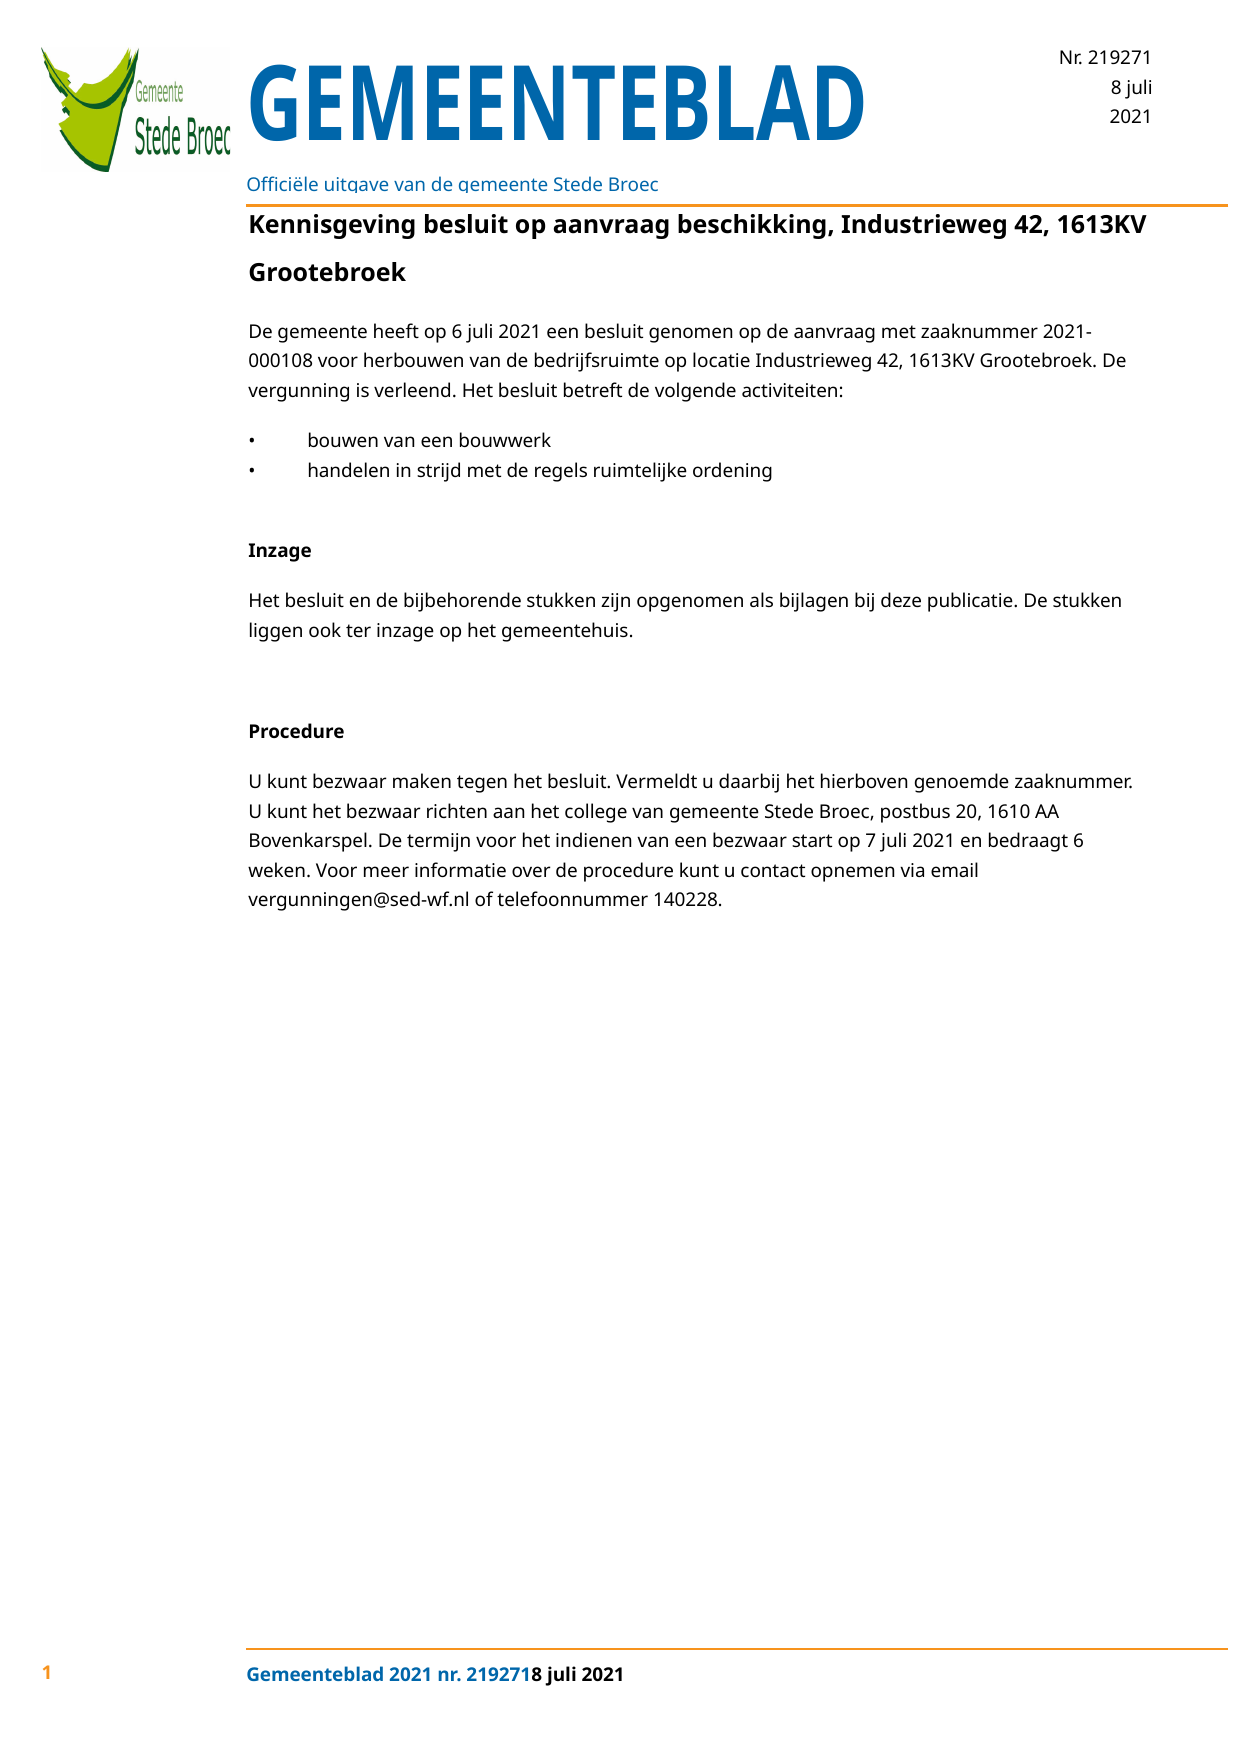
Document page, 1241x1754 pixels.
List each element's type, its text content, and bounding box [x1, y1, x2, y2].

text Inzage [248, 537, 1152, 563]
text Procedure [248, 718, 1152, 744]
picture [41, 47, 231, 172]
list handelen in strijd met de regels ruimtelijke ordening [248, 457, 1152, 483]
list bouwen van een bouwwerk [248, 427, 1152, 453]
text De gemeente heeft op 6 juli 2021 een besluit genomen op de aanvraag met zaaknummer 2021-000108 voor herbouwen van de bedrijfsruimte op locatie Industrieweg 42, 1613KV Grootebroek. De vergunning is verleend. Het besluit betreft de volgende activiteiten: [248, 318, 1152, 403]
text U kunt bezwaar maken tegen het besluit. Vermeldt u daarbij het hierboven genoemde zaaknummer. U kunt het bezwaar richten aan het college van gemeente Stede Broec, postbus 20, 1610 AA Bovenkarspel. De termijn voor het indienen van een bezwaar start op 7 juli 2021 en bedraagt 6 weken. Voor meer informatie over de procedure kunt u contact opnemen via email vergunningen@sed-wf.nl of telefoonnummer 140228. [248, 768, 1152, 912]
text Kennisgeving besluit op aanvraag beschikking, Industrieweg 42, 1613KV Grootebroek [248, 207, 1152, 288]
text Het besluit en de bijbehorende stukken zijn opgenomen als bijlagen bij deze publicatie. De stukken liggen ook ter inzage op het gemeentehuis. [248, 587, 1152, 643]
